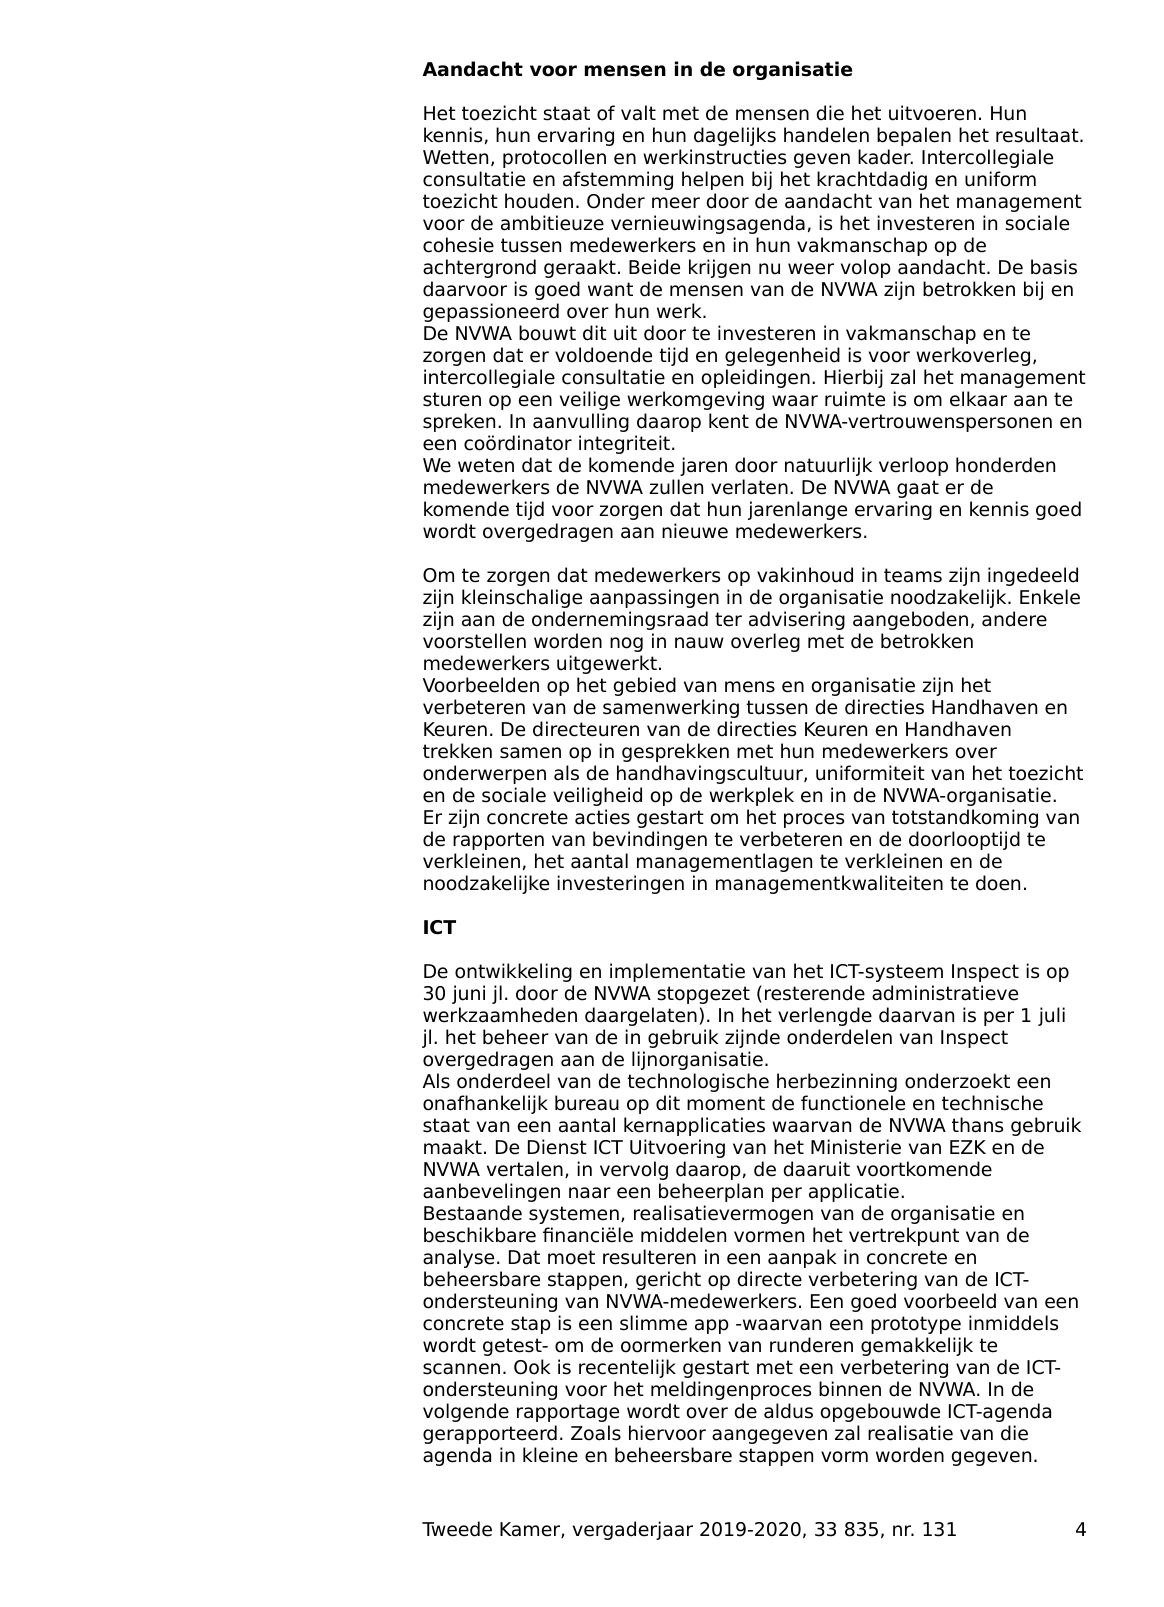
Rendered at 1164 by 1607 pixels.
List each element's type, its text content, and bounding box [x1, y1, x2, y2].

text Bestaande systemen, realisatievermogen van de organisatie en beschikbare financiële middelen vormen het vertrekpunt van de analyse. Dat moet resulteren in een aanpak in concrete en beheersbare stappen, gericht op directe verbetering van de ICT-ondersteuning van NVWA-medewerkers. Een goed voorbeeld van een concrete stap is een slimme app -waarvan een prototype inmiddels wordt getest- om de oormerken van runderen gemakkelijk te scannen. Ook is recentelijk gestart met een verbetering van de ICT-ondersteuning voor het meldingenproces binnen de NVWA. In de volgende rapportage wordt over de aldus opgebouwde ICT-agenda gerapporteerd. Zoals hiervoor aangegeven zal realisatie van die agenda in kleine en beheersbare stappen vorm worden gegeven. [422, 1203, 1087, 1467]
text Er zijn concrete acties gestart om het proces van totstandkoming van de rapporten van bevindingen te verbeteren en de doorlooptijd te verkleinen, het aantal managementlagen te verkleinen en de noodzakelijke investeringen in managementkwaliteiten te doen. [422, 807, 1087, 895]
text We weten dat de komende jaren door natuurlijk verloop honderden medewerkers de NVWA zullen verlaten. De NVWA gaat er de komende tijd voor zorgen dat hun jarenlange ervaring en kennis goed wordt overgedragen aan nieuwe medewerkers. [422, 455, 1087, 543]
text Om te zorgen dat medewerkers op vakinhoud in teams zijn ingedeeld zijn kleinschalige aanpassingen in de organisatie noodzakelijk. Enkele zijn aan de ondernemingsraad ter advisering aangeboden, andere voorstellen worden nog in nauw overleg met de betrokken medewerkers uitgewerkt. [422, 565, 1087, 675]
subtitle Aandacht voor mensen in de organisatie [422, 59, 1087, 81]
subtitle ICT [422, 917, 1087, 939]
text Als onderdeel van de technologische herbezinning onderzoekt een onafhankelijk bureau op dit moment de functionele en technische staat van een aantal kernapplicaties waarvan de NVWA thans gebruik maakt. De Dienst ICT Uitvoering van het Ministerie van EZK en de NVWA vertalen, in vervolg daarop, de daaruit voortkomende aanbevelingen naar een beheerplan per applicatie. [422, 1071, 1087, 1203]
text De ontwikkeling en implementatie van het ICT-systeem Inspect is op 30 juni jl. door de NVWA stopgezet (resterende administratieve werkzaamheden daargelaten). In het verlengde daarvan is per 1 juli jl. het beheer van de in gebruik zijnde onderdelen van Inspect overgedragen aan de lijnorganisatie. [422, 961, 1087, 1071]
text Voorbeelden op het gebied van mens en organisatie zijn het verbeteren van de samenwerking tussen de directies Handhaven en Keuren. De directeuren van de directies Keuren en Handhaven trekken samen op in gesprekken met hun medewerkers over onderwerpen als de handhavingscultuur, uniformiteit van het toezicht en de sociale veiligheid op de werkplek en in de NVWA-organisatie. [422, 675, 1087, 807]
text De NVWA bouwt dit uit door te investeren in vakmanschap en te zorgen dat er voldoende tijd en gelegenheid is voor werkoverleg, intercollegiale consultatie en opleidingen. Hierbij zal het management sturen op een veilige werkomgeving waar ruimte is om elkaar aan te spreken. In aanvulling daarop kent de NVWA-vertrouwenspersonen en een coördinator integriteit. [422, 323, 1087, 455]
text Het toezicht staat of valt met de mensen die het uitvoeren. Hun kennis, hun ervaring en hun dagelijks handelen bepalen het resultaat. Wetten, protocollen en werkinstructies geven kader. Intercollegiale consultatie en afstemming helpen bij het krachtdadig en uniform toezicht houden. Onder meer door de aandacht van het management voor de ambitieuze vernieuwingsagenda, is het investeren in sociale cohesie tussen medewerkers en in hun vakmanschap op de achtergrond geraakt. Beide krijgen nu weer volop aandacht. De basis daarvoor is goed want de mensen van de NVWA zijn betrokken bij en gepassioneerd over hun werk. [422, 103, 1087, 323]
